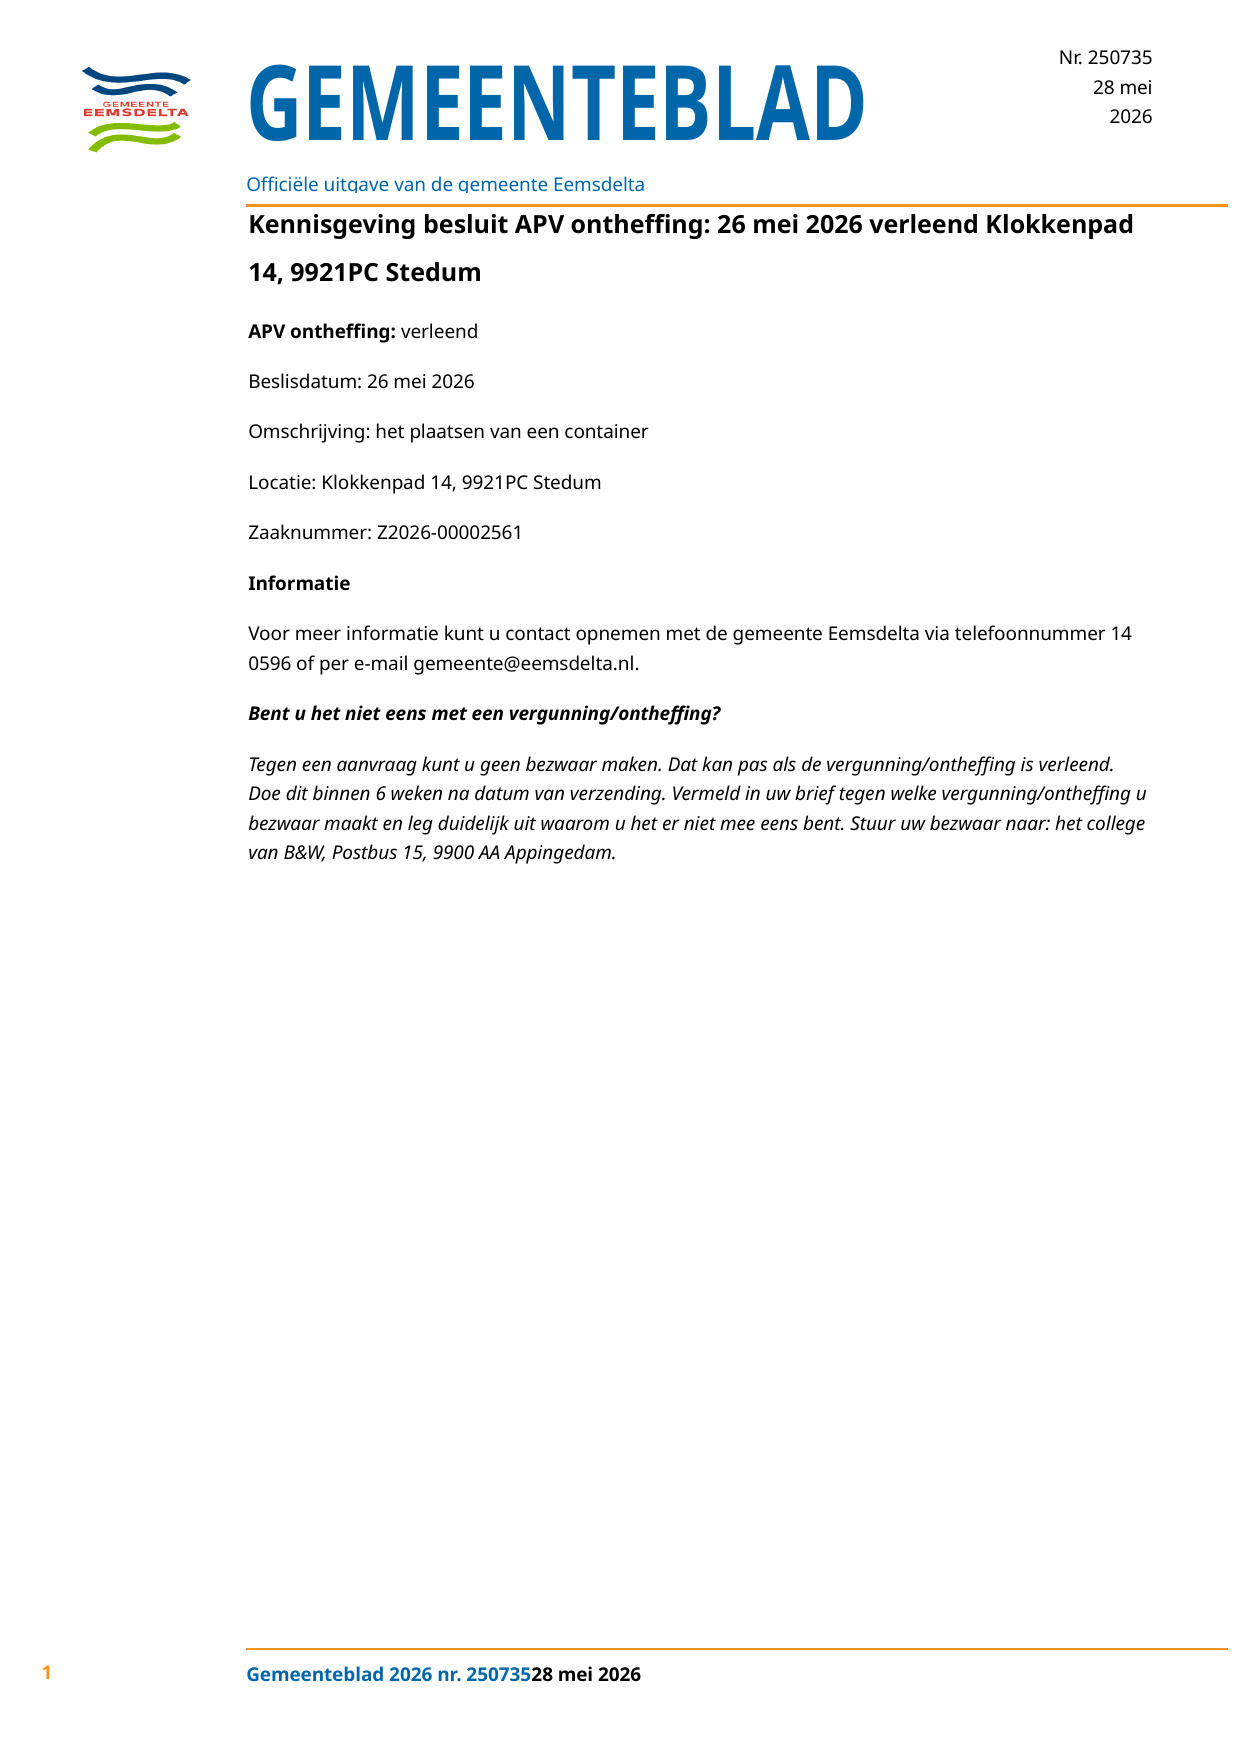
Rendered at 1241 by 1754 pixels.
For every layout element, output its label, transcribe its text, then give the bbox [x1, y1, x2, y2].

text Informatie [248, 570, 1152, 596]
text Bent u het niet eens met een vergunning/ontheffing? [248, 700, 1152, 726]
text APV ontheffing: verleend [248, 318, 1152, 344]
text Tegen een aanvraag kunt u geen bezwaar maken. Dat kan pas als de vergunning/ontheffing is verleend. Doe dit binnen 6 weken na datum van verzending. Vermeld in uw brief tegen welke vergunning/ontheffing u bezwaar maakt en leg duidelijk uit waarom u het er niet mee eens bent. Stuur uw bezwaar naar: het college van B&W, Postbus 15, 9900 AA Appingedam. [248, 751, 1152, 865]
text Locatie: Klokkenpad 14, 9921PC Stedum [248, 469, 1152, 495]
picture [41, 47, 231, 172]
text Omschrijving: het plaatsen van een container [248, 419, 1152, 444]
text Beslisdatum: 26 mei 2026 [248, 368, 1152, 394]
text Kennisgeving besluit APV ontheffing: 26 mei 2026 verleend Klokkenpad 14, 9921PC Stedum [248, 207, 1152, 288]
text Voor meer informatie kunt u contact opnemen met de gemeente Eemsdelta via telefoonnummer 14 0596 of per e-mail gemeente@eemsdelta.nl. [248, 620, 1152, 676]
text Zaaknummer: Z2026-00002561 [248, 519, 1152, 545]
